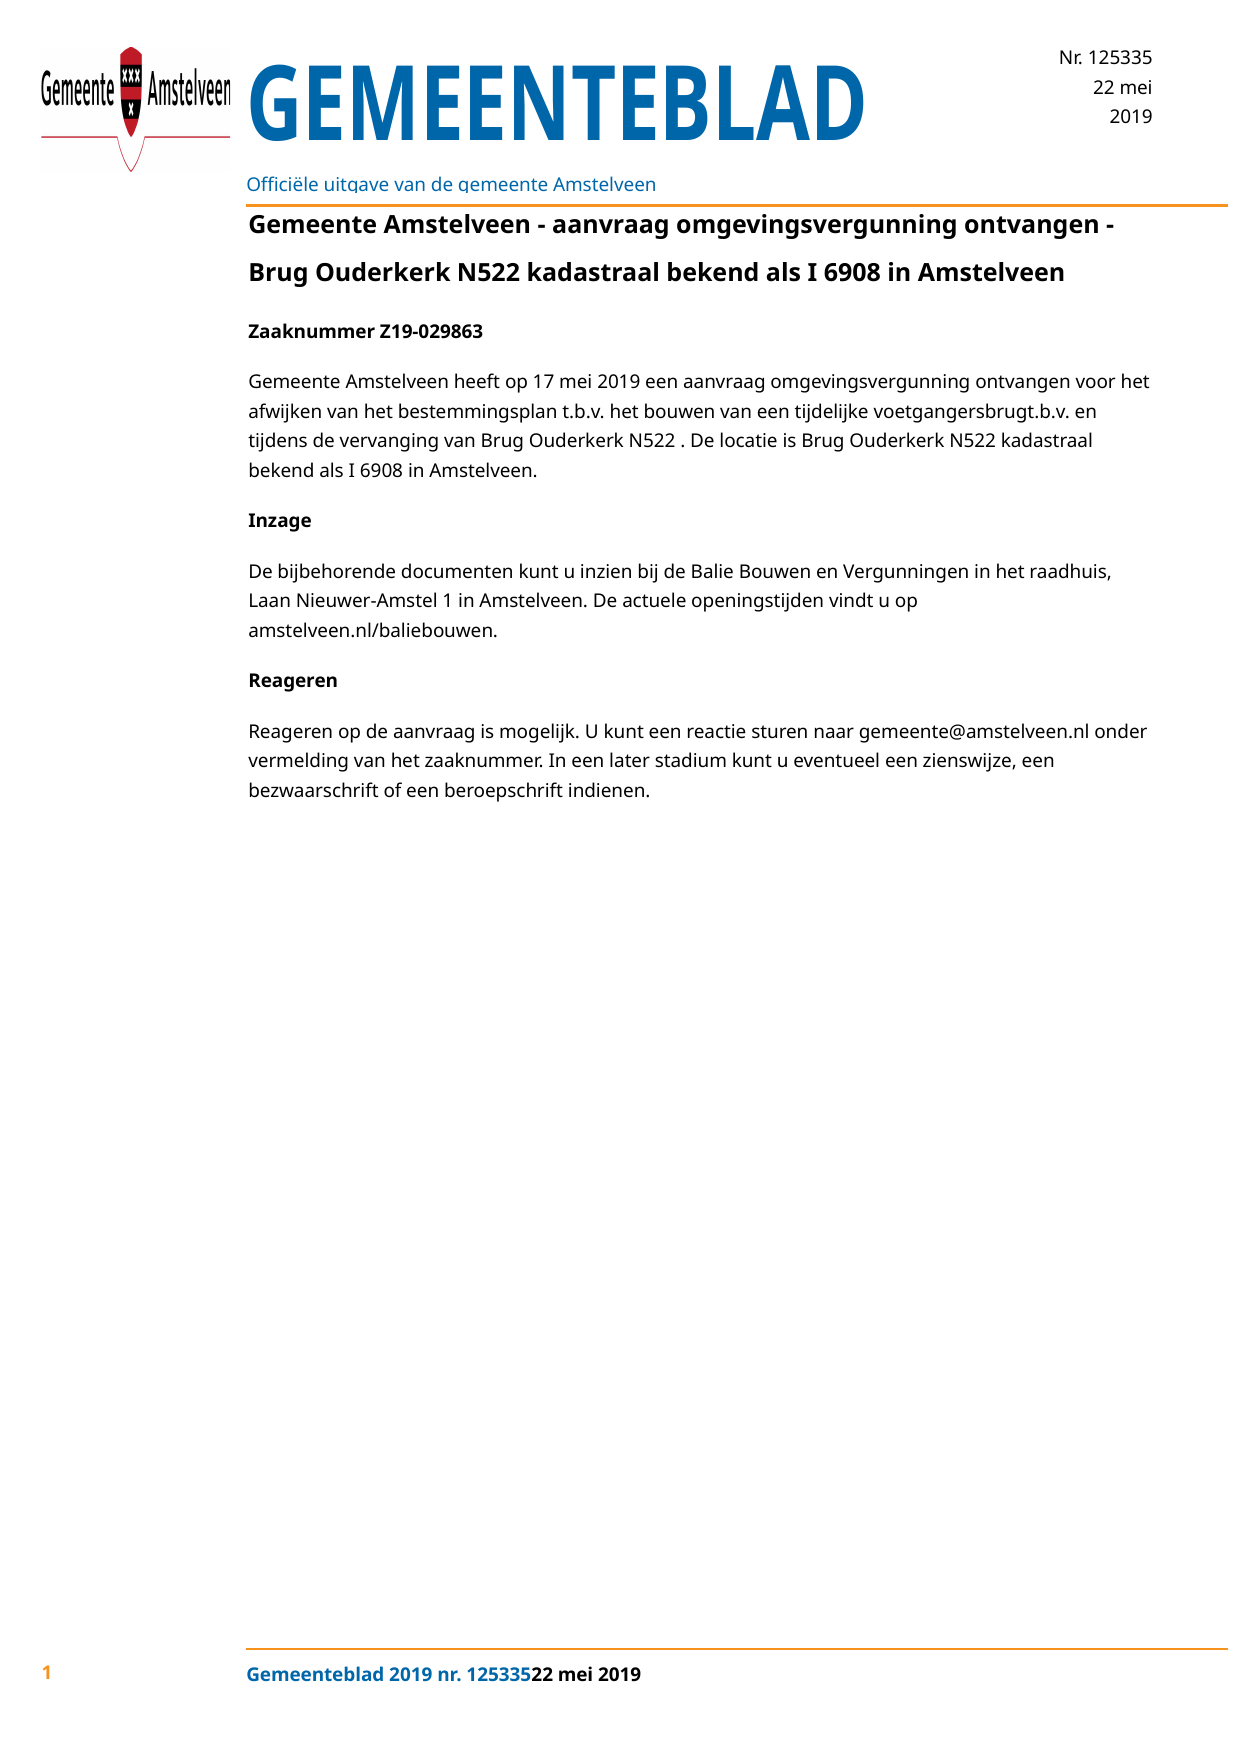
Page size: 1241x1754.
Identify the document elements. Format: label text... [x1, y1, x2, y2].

text Reageren op de aanvraag is mogelijk. U kunt een reactie sturen naar gemeente@amstelveen.nl onder vermelding van het zaaknummer. In een later stadium kunt u eventueel een zienswijze, een bezwaarschrift of een beroepschrift indienen. [248, 718, 1152, 803]
text Reageren [248, 667, 1152, 693]
text De bijbehorende documenten kunt u inzien bij de Balie Bouwen en Vergunningen in het raadhuis, Laan Nieuwer-Amstel 1 in Amstelveen. De actuele openingstijden vindt u op amstelveen.nl/baliebouwen. [248, 558, 1152, 643]
text Gemeente Amstelveen heeft op 17 mei 2019 een aanvraag omgevingsvergunning ontvangen voor het afwijken van het bestemmingsplan t.b.v. het bouwen van een tijdelijke voetgangersbrugt.b.v. en tijdens de vervanging van Brug Ouderkerk N522 . De locatie is Brug Ouderkerk N522 kadastraal bekend als I 6908 in Amstelveen. [248, 368, 1152, 483]
text Inzage [248, 507, 1152, 533]
picture [41, 47, 231, 172]
text Zaaknummer Z19-029863 [248, 318, 1152, 344]
text Gemeente Amstelveen - aanvraag omgevingsvergunning ontvangen - Brug Ouderkerk N522 kadastraal bekend als I 6908 in Amstelveen [248, 207, 1152, 288]
